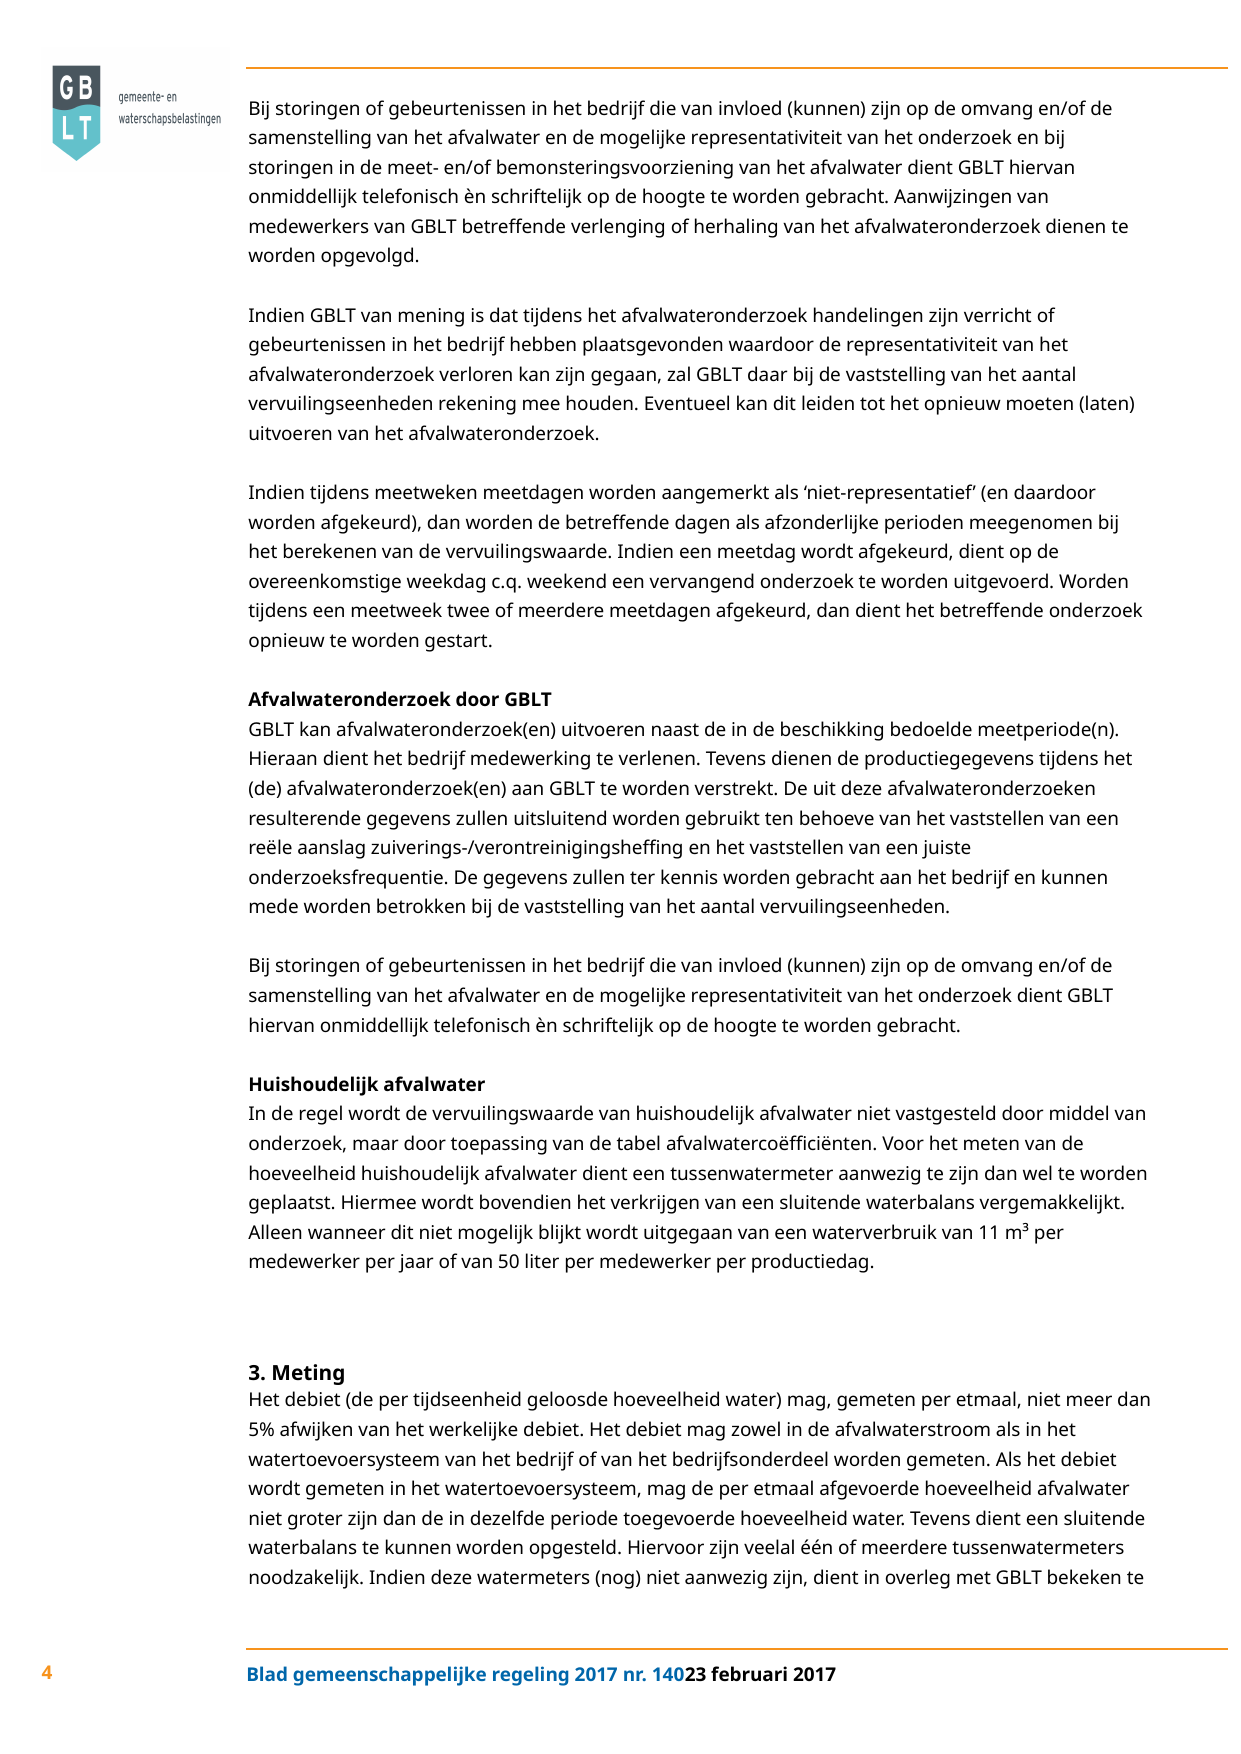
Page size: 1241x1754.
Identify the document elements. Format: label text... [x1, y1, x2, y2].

text Het debiet (de per tijdseenheid geloosde hoeveelheid water) mag, gemeten per etmaal, niet meer dan 5% afwijken van het werkelijke debiet. Het debiet mag zowel in de afvalwaterstroom als in het watertoevoersysteem van het bedrijf of van het bedrijfsonderdeel worden gemeten. Als het debiet wordt gemeten in het watertoevoersysteem, mag de per etmaal afgevoerde hoeveelheid afvalwater niet groter zijn dan de in dezelfde periode toegevoerde hoeveelheid water. Tevens dient een sluitende waterbalans te kunnen worden opgesteld. Hiervoor zijn veelal één of meerdere tussenwatermeters noodzakelijk. Indien deze watermeters (nog) niet aanwezig zijn, dient in overleg met GBLT bekeken te [248, 1387, 1152, 1590]
text Huishoudelijk afvalwater [248, 1071, 1152, 1097]
text In de regel wordt de vervuilingswaarde van huishoudelijk afvalwater niet vastgesteld door middel van onderzoek, maar door toepassing van de tabel afvalwatercoëfficiënten. Voor het meten van de hoeveelheid huishoudelijk afvalwater dient een tussenwater­meter aanwezig te zijn dan wel te worden geplaatst. Hiermee wordt bovendien het verkrijgen van een sluitende waterbalans vergemakkelijkt. Alleen wanneer dit niet mogelijk blijkt wordt uitgegaan van een waterverbruik van 11 m³ per medewerker per jaar of van 50 liter per medewerker per productiedag. [248, 1101, 1152, 1274]
text Bij storingen of gebeurtenissen in het bedrijf die van invloed (kunnen) zijn op de omvang en/of de samenstelling van het afvalwater en de mogelijke representativiteit van het onderzoek en bij storingen in de meet- en/of bemonsteringsvoorziening van het afvalwater dient GBLT hiervan onmiddellijk telefonisch èn schriftelijk op de hoogte te worden gebracht. Aanwijzingen van medewerkers van GBLT betreffende verlenging of herhaling van het afvalwateronderzoek dienen te worden opgevolgd. [248, 95, 1152, 268]
picture [41, 47, 231, 172]
text Afvalwateronderzoek door GBLT [248, 686, 1152, 712]
text GBLT kan afvalwateronderzoek(en) uitvoeren naast de in de beschikking bedoelde meetperiode(n). Hieraan dient het bedrijf medewerking te verlenen. Tevens dienen de productiegegevens tijdens het (de) afvalwateronderzoek(en) aan GBLT te worden verstrekt. De uit deze afvalwateronderzoeken resulterende gegevens zullen uitsluitend worden gebruikt ten behoeve van het vaststellen van een reële aanslag zuiverings-/verontreinigingsheffing en het vaststellen van een juiste onderzoeksfrequentie. De gegevens zullen ter kennis worden gebracht aan het bedrijf en kunnen mede worden betrokken bij de vaststelling van het aantal vervuilingseenheden. [248, 716, 1152, 919]
text Indien GBLT van mening is dat tijdens het afvalwateronderzoek handelingen zijn verricht of gebeurtenissen in het bedrijf hebben plaatsgevonden waardoor de representativiteit van het afvalwateronderzoek verloren kan zijn gegaan, zal GBLT daar bij de vaststelling van het aantal vervuilingseenheden rekening mee houden. Eventueel kan dit leiden tot het opnieuw moeten (laten) uitvoeren van het afvalwateronderzoek. [248, 302, 1152, 446]
text Indien tijdens meetweken meetdagen worden aangemerkt als ‘niet-representatief’ (en daardoor worden afgekeurd), dan worden de betreffende dagen als afzonderlijke perioden meegenomen bij het berekenen van de vervuilingswaarde. Indien een meetdag wordt afgekeurd, dient op de overeenkomstige weekdag c.q. weekend een vervangend onderzoek te worden uitgevoerd. Worden tijdens een meetweek twee of meerdere meetdagen afgekeurd, dan dient het betreffende onderzoek opnieuw te worden gestart. [248, 479, 1152, 653]
text Bij storingen of gebeurtenissen in het bedrijf die van invloed (kunnen) zijn op de omvang en/of de samenstelling van het afvalwater en de mogelijke representativiteit van het onderzoek dient GBLT hiervan onmiddellijk telefonisch èn schriftelijk op de hoogte te worden gebracht. [248, 953, 1152, 1038]
text 3. Meting [248, 1358, 1152, 1387]
